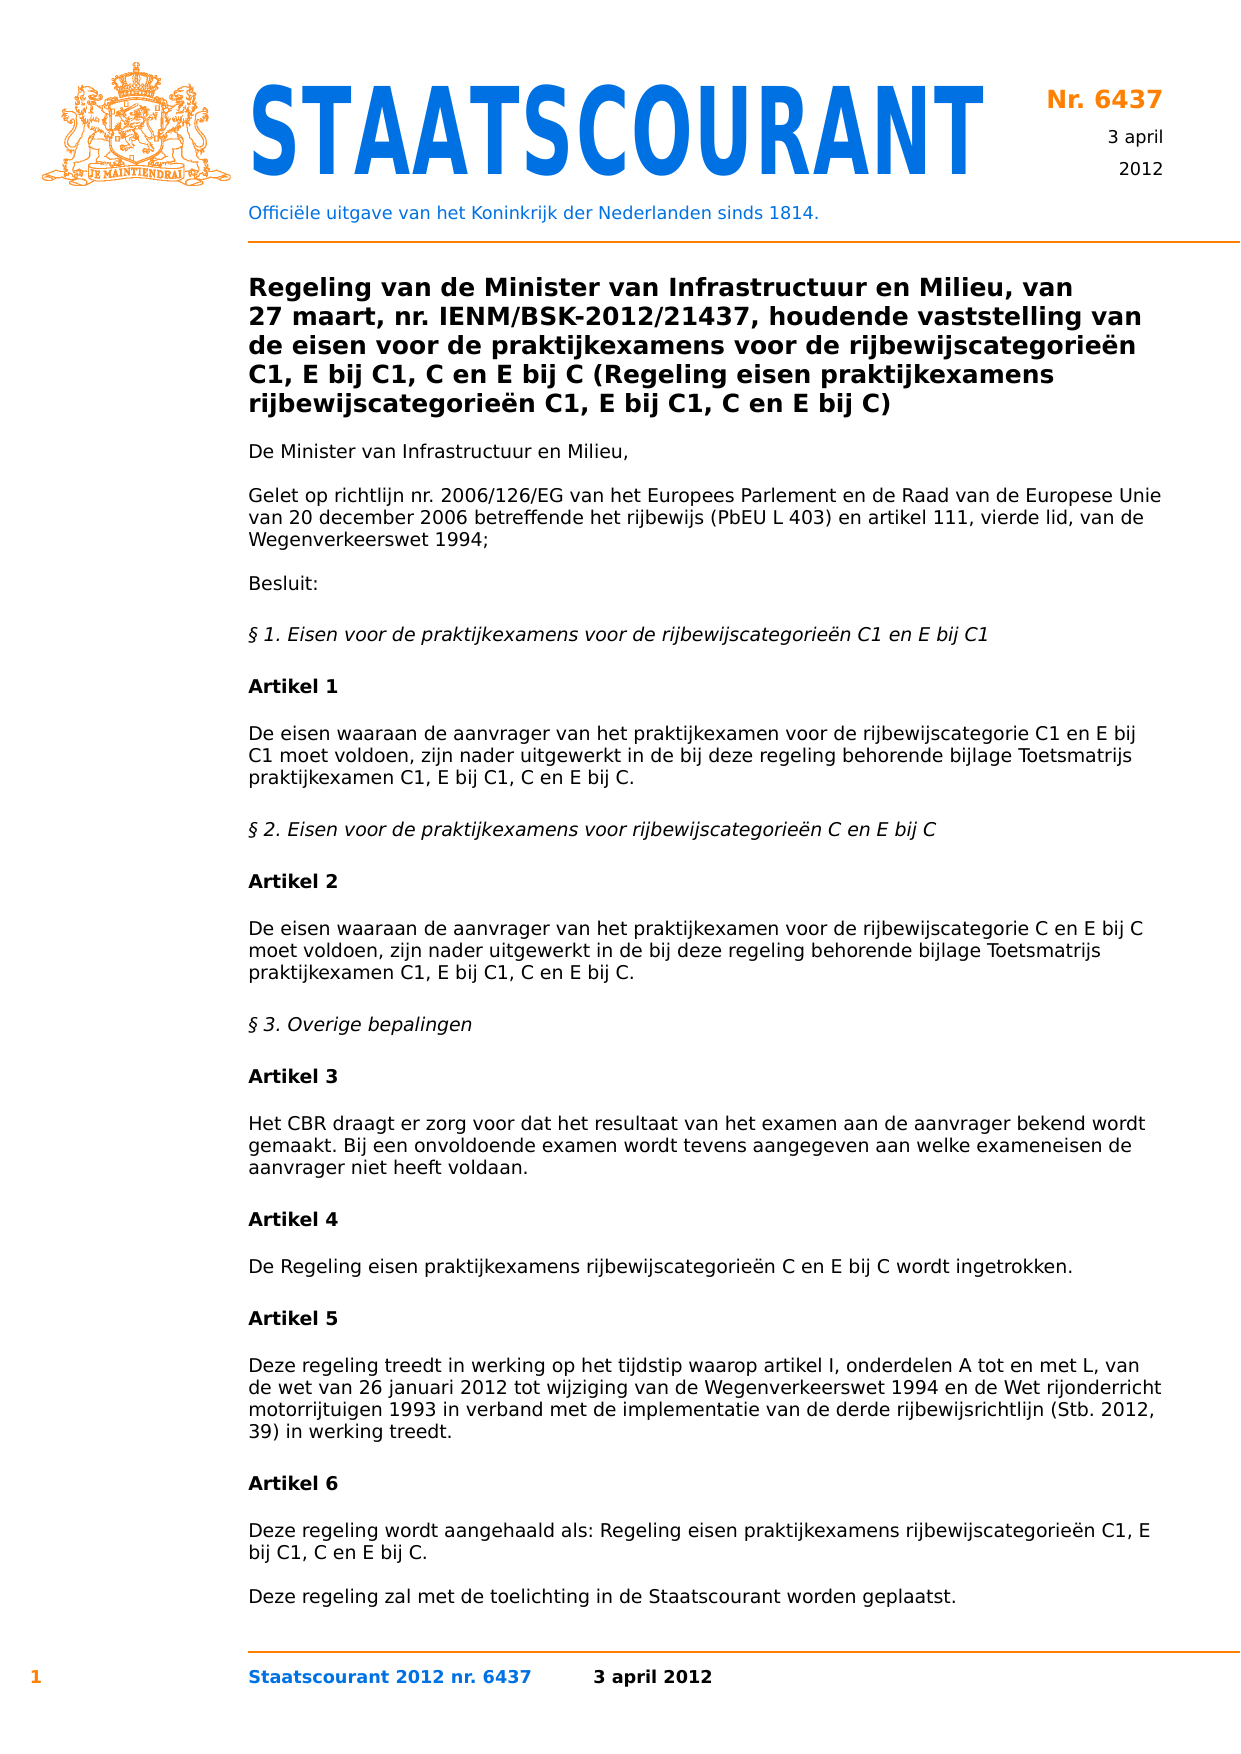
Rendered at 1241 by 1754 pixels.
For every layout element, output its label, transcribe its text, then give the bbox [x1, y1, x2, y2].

text Het CBR draagt er zorg voor dat het resultaat van het examen aan de aanvrager bekend wordt gemaakt. Bij een onvoldoende examen wordt tevens aangegeven aan welke exameneisen de aanvrager niet heeft voldaan. [248, 1113, 1163, 1179]
subtitle Artikel 5 [248, 1308, 1163, 1330]
text De eisen waaraan de aanvrager van het praktijkexamen voor de rijbewijscategorie C en E bij C moet voldoen, zijn nader uitgewerkt in de bij deze regeling behorende bijlage Toetsmatrijs praktijkexamen C1, E bij C1, C en E bij C. [248, 918, 1163, 984]
subtitle § 3. Overige bepalingen [248, 1014, 1163, 1036]
subtitle § 2. Eisen voor de praktijkexamens voor rijbewijscategorieën C en E bij C [248, 819, 1163, 841]
table_header STAATSCOURANT [248, 62, 998, 203]
subtitle Artikel 4 [248, 1209, 1163, 1231]
subtitle Artikel 1 [248, 676, 1163, 698]
text Besluit: [248, 572, 1163, 594]
text De Regeling eisen praktijkexamens rijbewijscategorieën C en E bij C wordt ingetrokken. [248, 1256, 1163, 1278]
subtitle Artikel 2 [248, 871, 1163, 893]
table_cell 3 april [998, 121, 1240, 153]
table_header Nr. 6437 [998, 62, 1240, 121]
subtitle § 1. Eisen voor de praktijkexamens voor de rijbewijscategorieën C1 en E bij C1 [248, 624, 1163, 646]
text Deze regeling wordt aangehaald als: Regeling eisen praktijkexamens rijbewijscategorieën C1, E bij C1, C en E bij C. [248, 1520, 1163, 1564]
text Deze regeling treedt in werking op het tijdstip waarop artikel I, onderdelen A tot en met L, van de wet van 26 januari 2012 tot wijziging van de Wegenverkeerswet 1994 en de Wet rijonderricht motorrijtuigen 1993 in verband met de implementatie van de derde rijbewijsrichtlijn (Stb. 2012, 39) in werking treedt. [248, 1355, 1163, 1443]
text Deze regeling zal met de toelichting in de Staatscourant worden geplaatst. [248, 1586, 1163, 1608]
table_cell Officiële uitgave van het Koninkrijk der Nederlanden sinds 1814. [248, 203, 1240, 241]
subtitle Regeling van de Minister van Infrastructuur en Milieu, van 27 maart, nr. IENM/BSK-2012/21437, houdende vaststelling van de eisen voor de praktijkexamens voor de rijbewijscategorieën C1, E bij C1, C en E bij C (Regeling eisen praktijkexamens rijbewijscategorieën C1, E bij C1, C en E bij C) [248, 273, 1163, 419]
table_header [25, 62, 248, 241]
subtitle Artikel 3 [248, 1066, 1163, 1088]
text De eisen waaraan de aanvrager van het praktijkexamen voor de rijbewijscategorie C1 en E bij C1 moet voldoen, zijn nader uitgewerkt in de bij deze regeling behorende bijlage Toetsmatrijs praktijkexamen C1, E bij C1, C en E bij C. [248, 723, 1163, 789]
text De Minister van Infrastructuur en Milieu, [248, 441, 1163, 463]
subtitle Artikel 6 [248, 1473, 1163, 1495]
picture [41, 62, 231, 186]
table_cell 2012 [998, 153, 1240, 203]
text Gelet op richtlijn nr. 2006/126/EG van het Europees Parlement en de Raad van de Europese Unie van 20 december 2006 betreffende het rijbewijs (PbEU L 403) en artikel 111, vierde lid, van de Wegenverkeerswet 1994; [248, 484, 1163, 551]
